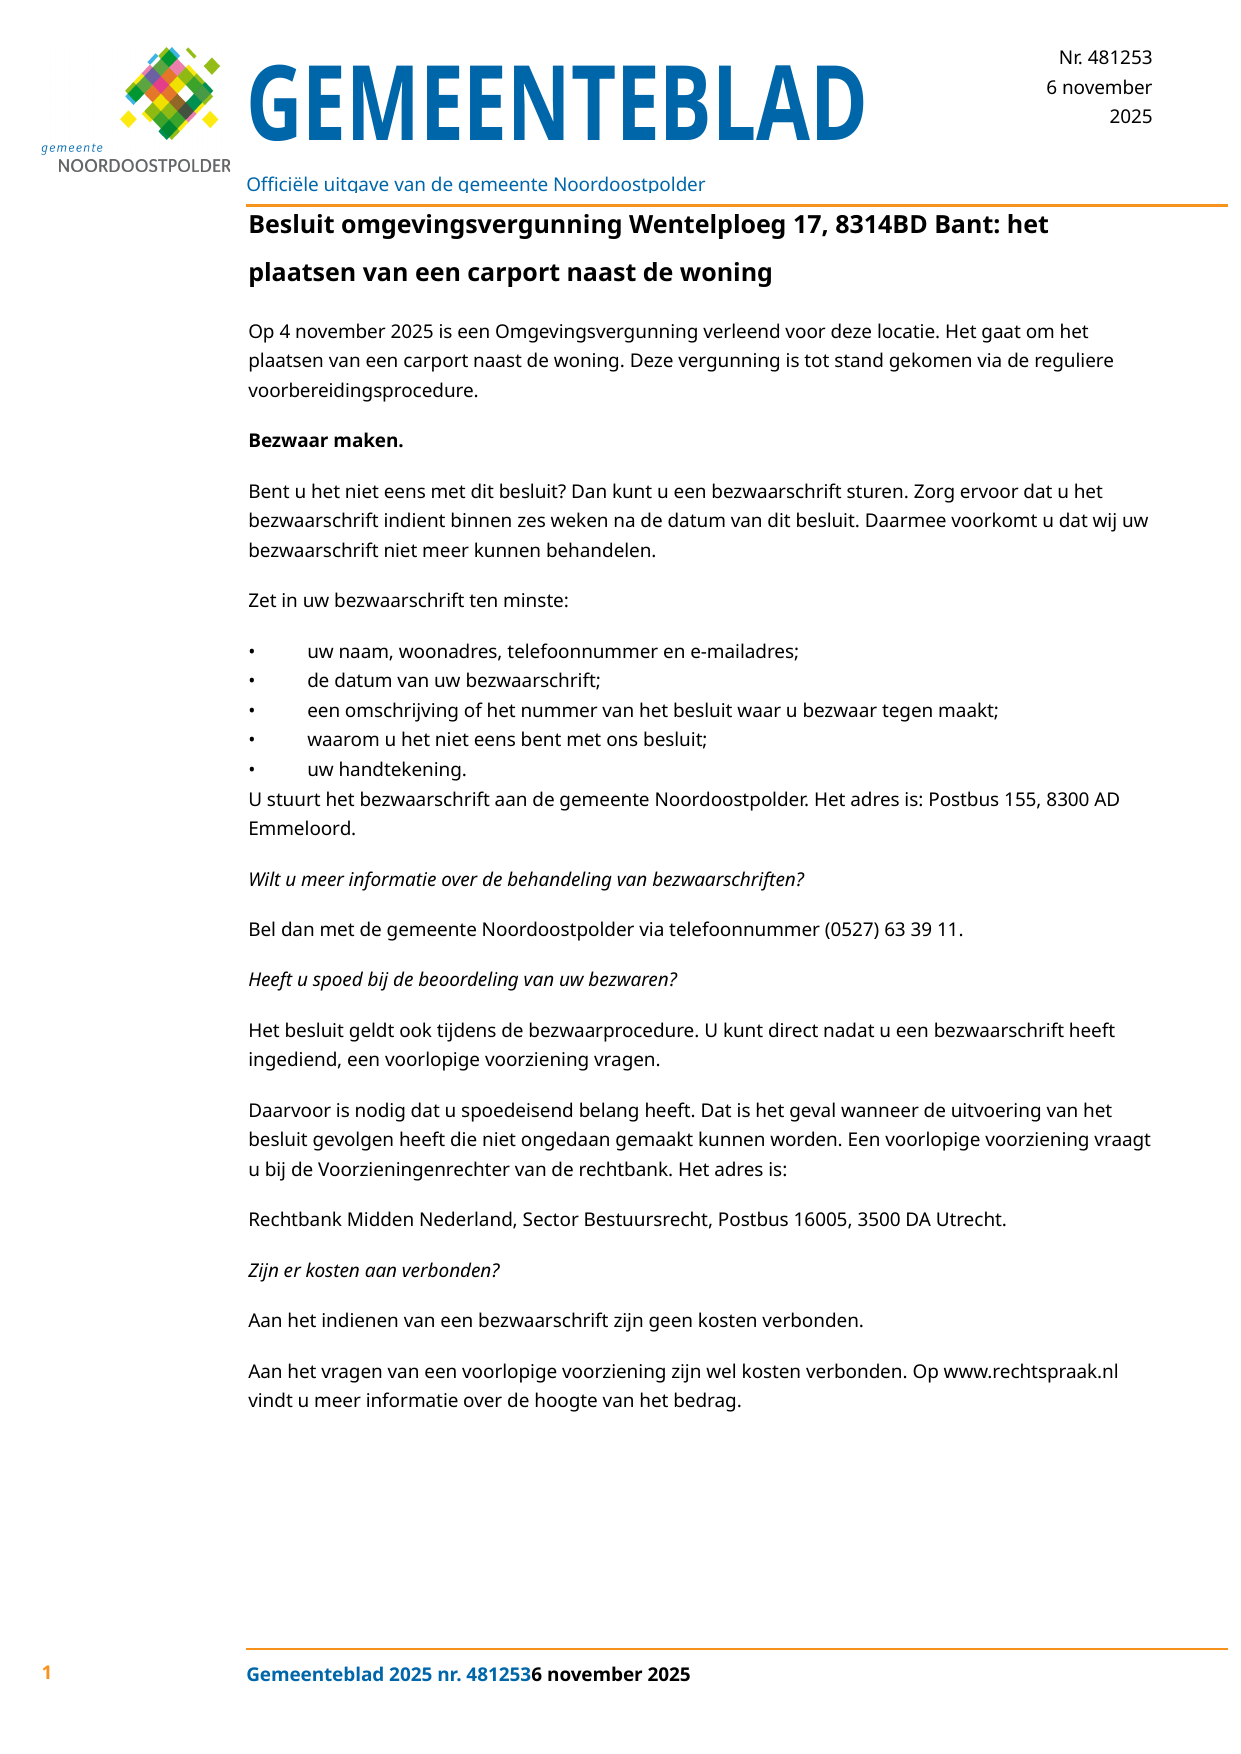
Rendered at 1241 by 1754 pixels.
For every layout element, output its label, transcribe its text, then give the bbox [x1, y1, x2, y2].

text Daarvoor is nodig dat u spoedeisend belang heeft. Dat is het geval wanneer de uitvoering van het besluit gevolgen heeft die niet ongedaan gemaakt kunnen worden. Een voorlopige voorziening vraagt u bij de Voorzieningenrechter van de rechtbank. Het adres is: [248, 1097, 1152, 1182]
text Bezwaar maken. [248, 427, 1152, 453]
list uw naam, woonadres, telefoonnummer en e-mailadres; [248, 638, 1152, 664]
text Aan het vragen van een voorlopige voorziening zijn wel kosten verbonden. Op www.rechtspraak.nl vindt u meer informatie over de hoogte van het bedrag. [248, 1358, 1152, 1413]
text Besluit omgevingsvergunning Wentelploeg 17, 8314BD Bant: het plaatsen van een carport naast de woning [248, 207, 1152, 288]
text U stuurt het bezwaarschrift aan de gemeente Noordoostpolder. Het adres is: Postbus 155, 8300 AD Emmeloord. [248, 786, 1152, 841]
text Zet in uw bezwaarschrift ten minste: [248, 587, 1152, 613]
list de datum van uw bezwaarschrift; [248, 667, 1152, 693]
picture [41, 47, 231, 172]
text Bel dan met de gemeente Noordoostpolder via telefoonnummer (0527) 63 39 11. [248, 916, 1152, 942]
text Op 4 november 2025 is een Omgevingsvergunning verleend voor deze locatie. Het gaat om het plaatsen van een carport naast de woning. Deze vergunning is tot stand gekomen via de reguliere voorbereidingsprocedure. [248, 318, 1152, 403]
list waarom u het niet eens bent met ons besluit; [248, 727, 1152, 752]
list uw handtekening. [248, 756, 1152, 782]
text Wilt u meer informatie over de behandeling van bezwaarschriften? [248, 866, 1152, 892]
list een omschrijving of het nummer van het besluit waar u bezwaar tegen maakt; [248, 697, 1152, 723]
text Rechtbank Midden Nederland, Sector Bestuursrecht, Postbus 16005, 3500 DA Utrecht. [248, 1207, 1152, 1232]
text Zijn er kosten aan verbonden? [248, 1257, 1152, 1283]
text Heeft u spoed bij de beoordeling van uw bezwaren? [248, 967, 1152, 992]
text Aan het indienen van een bezwaarschrift zijn geen kosten verbonden. [248, 1307, 1152, 1333]
text Het besluit geldt ook tijdens de bezwaarprocedure. U kunt direct nadat u een bezwaarschrift heeft ingediend, een voorlopige voorziening vragen. [248, 1017, 1152, 1072]
text Bent u het niet eens met dit besluit? Dan kunt u een bezwaarschrift sturen. Zorg ervoor dat u het bezwaarschrift indient binnen zes weken na de datum van dit besluit. Daarmee voorkomt u dat wij uw bezwaarschrift niet meer kunnen behandelen. [248, 478, 1152, 563]
